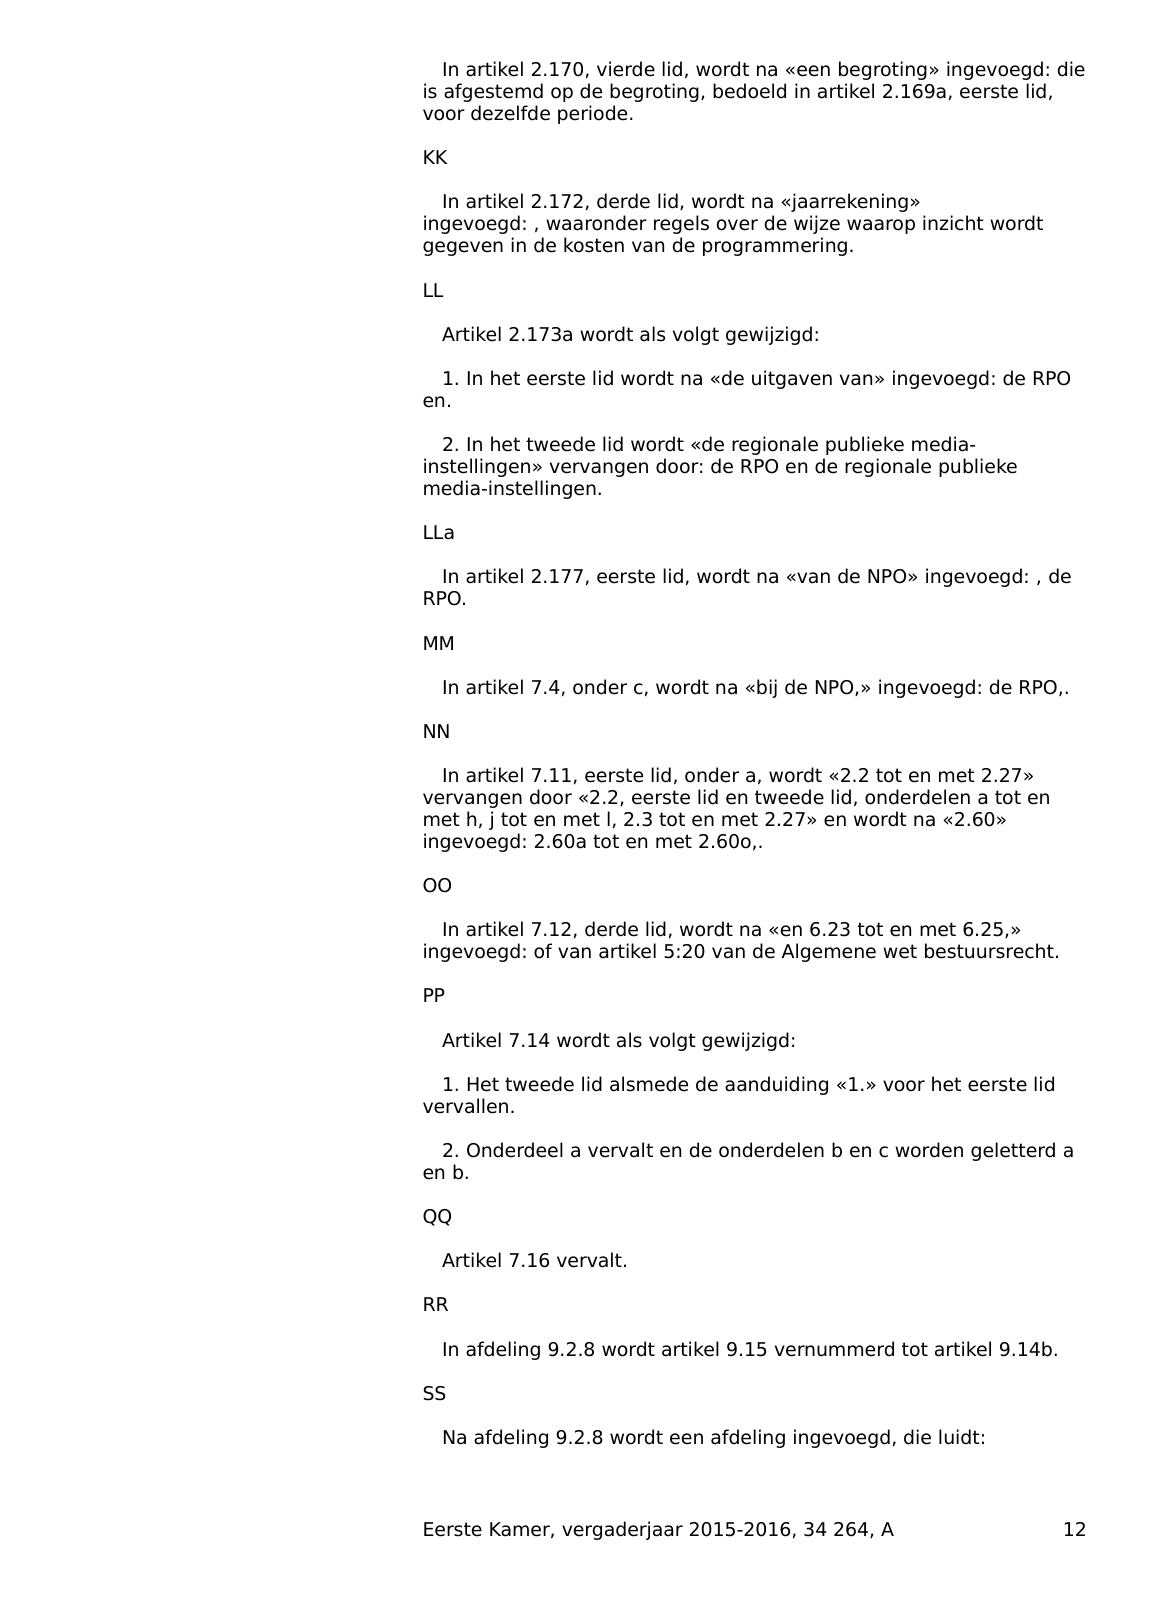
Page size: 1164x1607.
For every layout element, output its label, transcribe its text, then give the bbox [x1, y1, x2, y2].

text 2. In het tweede lid wordt «de regionale publieke media-instellingen» vervangen door: de RPO en de regionale publieke media-instellingen. [422, 434, 1087, 500]
text Na afdeling 9.2.8 wordt een afdeling ingevoegd, die luidt: [422, 1427, 1087, 1449]
text In afdeling 9.2.8 wordt artikel 9.15 vernummerd tot artikel 9.14b. [422, 1338, 1087, 1360]
text RR [422, 1294, 1087, 1316]
text LLa [422, 522, 1087, 544]
text Artikel 2.173a wordt als volgt gewijzigd: [422, 324, 1087, 346]
text 2. Onderdeel a vervalt en de onderdelen b en c worden geletterd a en b. [422, 1140, 1087, 1184]
text Artikel 7.16 vervalt. [422, 1250, 1087, 1272]
text PP [422, 985, 1087, 1007]
text MM [422, 632, 1087, 654]
text In artikel 2.170, vierde lid, wordt na «een begroting» ingevoegd: die is afgestemd op de begroting, bedoeld in artikel 2.169a, eerste lid, voor dezelfde periode. [422, 59, 1087, 125]
text In artikel 7.11, eerste lid, onder a, wordt «2.2 tot en met 2.27» vervangen door «2.2, eerste lid en tweede lid, onderdelen a tot en met h, j tot en met l, 2.3 tot en met 2.27» en wordt na «2.60» ingevoegd: 2.60a tot en met 2.60o,. [422, 765, 1087, 853]
text In artikel 2.172, derde lid, wordt na «jaarrekening» ingevoegd: , waaronder regels over de wijze waarop inzicht wordt gegeven in de kosten van de programmering. [422, 191, 1087, 257]
text SS [422, 1383, 1087, 1404]
text LL [422, 279, 1087, 301]
text 1. Het tweede lid alsmede de aanduiding «1.» voor het eerste lid vervallen. [422, 1074, 1087, 1118]
text QQ [422, 1206, 1087, 1228]
text 1. In het eerste lid wordt na «de uitgaven van» ingevoegd: de RPO en. [422, 368, 1087, 412]
text NN [422, 721, 1087, 743]
text In artikel 2.177, eerste lid, wordt na «van de NPO» ingevoegd: , de RPO. [422, 566, 1087, 610]
text In artikel 7.12, derde lid, wordt na «en 6.23 tot en met 6.25,» ingevoegd: of van artikel 5:20 van de Algemene wet bestuursrecht. [422, 919, 1087, 963]
text OO [422, 875, 1087, 897]
text Artikel 7.14 wordt als volgt gewijzigd: [422, 1029, 1087, 1051]
text KK [422, 147, 1087, 169]
text In artikel 7.4, onder c, wordt na «bij de NPO,» ingevoegd: de RPO,. [422, 677, 1087, 698]
